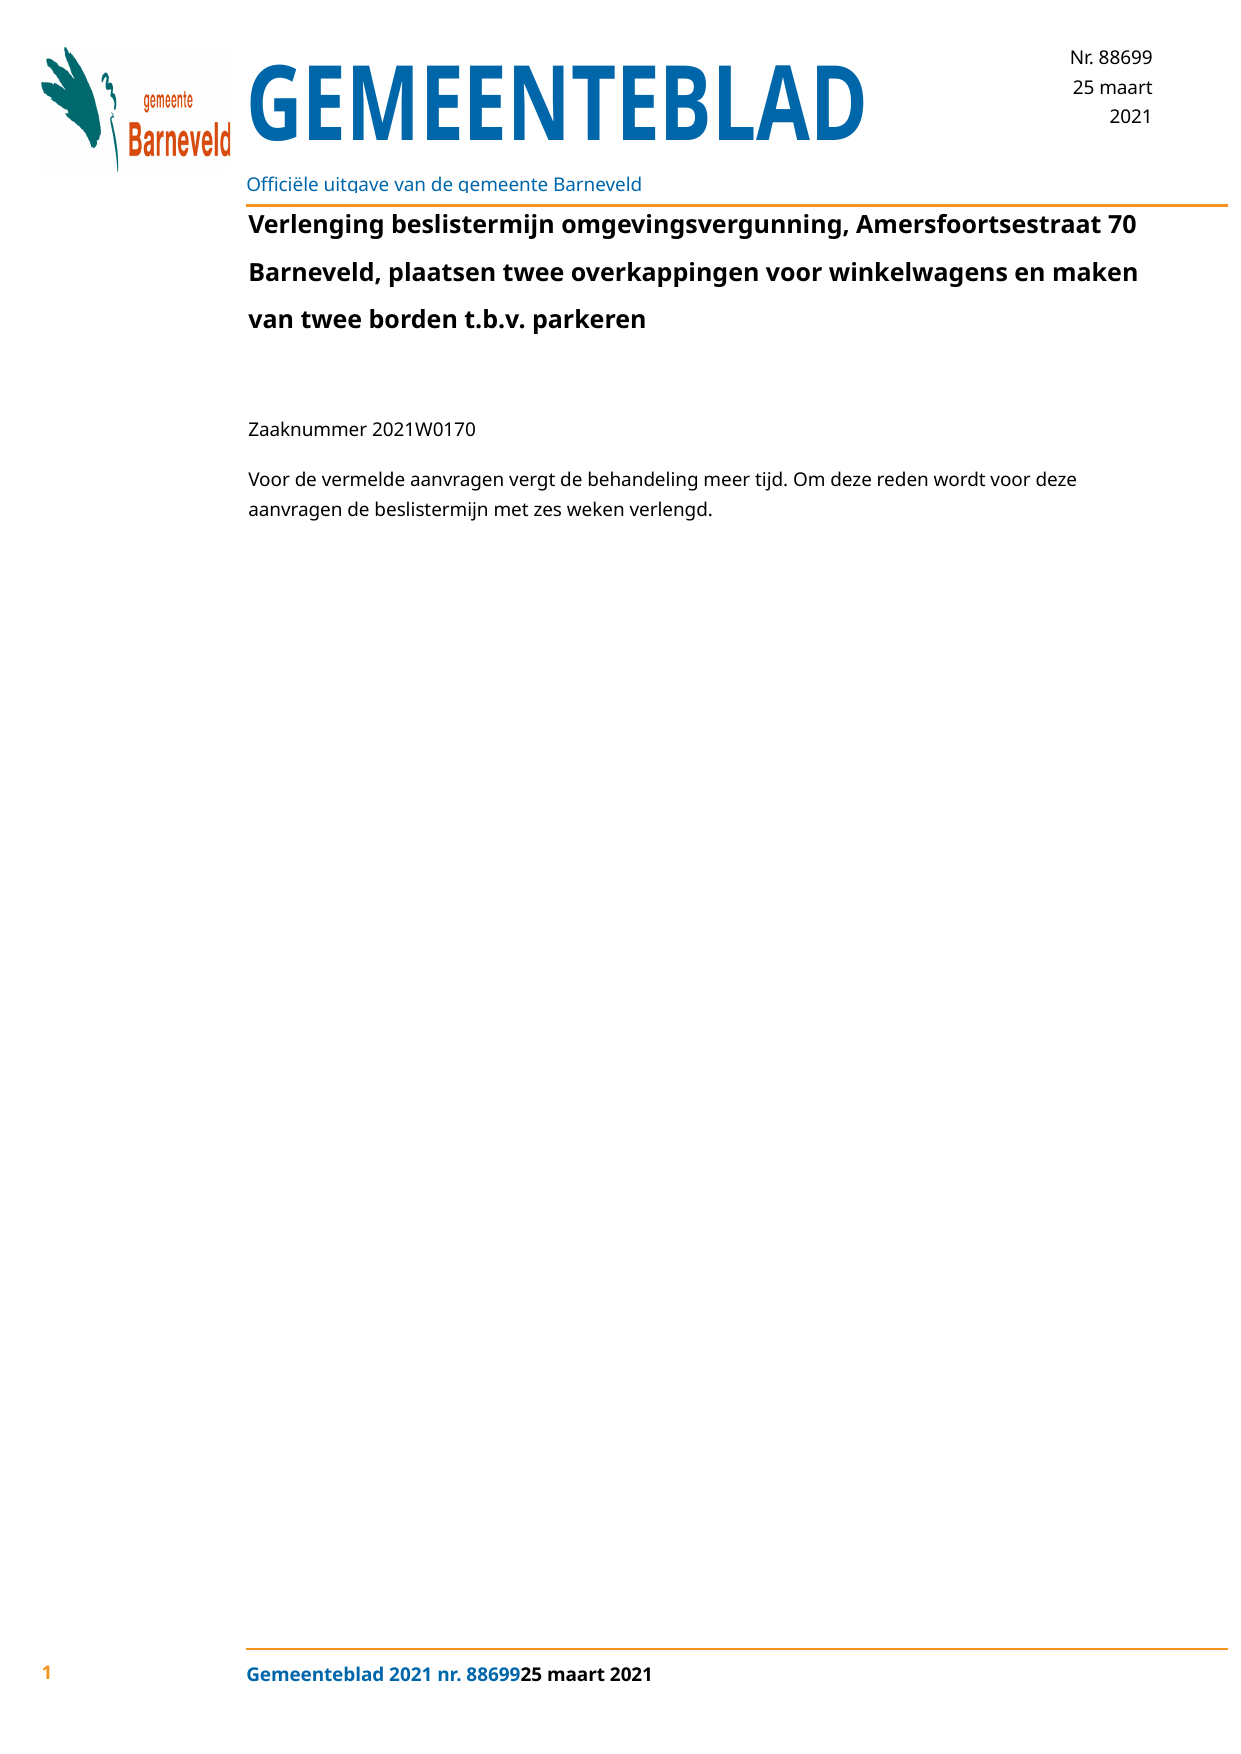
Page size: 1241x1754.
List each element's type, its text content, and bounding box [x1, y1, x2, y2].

picture [41, 47, 231, 172]
text Zaaknummer 2021W0170 [248, 416, 1152, 442]
text Verlenging beslistermijn omgevingsvergunning, Amersfoortsestraat 70 Barneveld, plaatsen twee overkappingen voor winkelwagens en maken van twee borden t.b.v. parkeren [248, 207, 1152, 336]
text Voor de vermelde aanvragen vergt de behandeling meer tijd. Om deze reden wordt voor deze aanvragen de beslistermijn met zes weken verlengd. [248, 466, 1152, 522]
